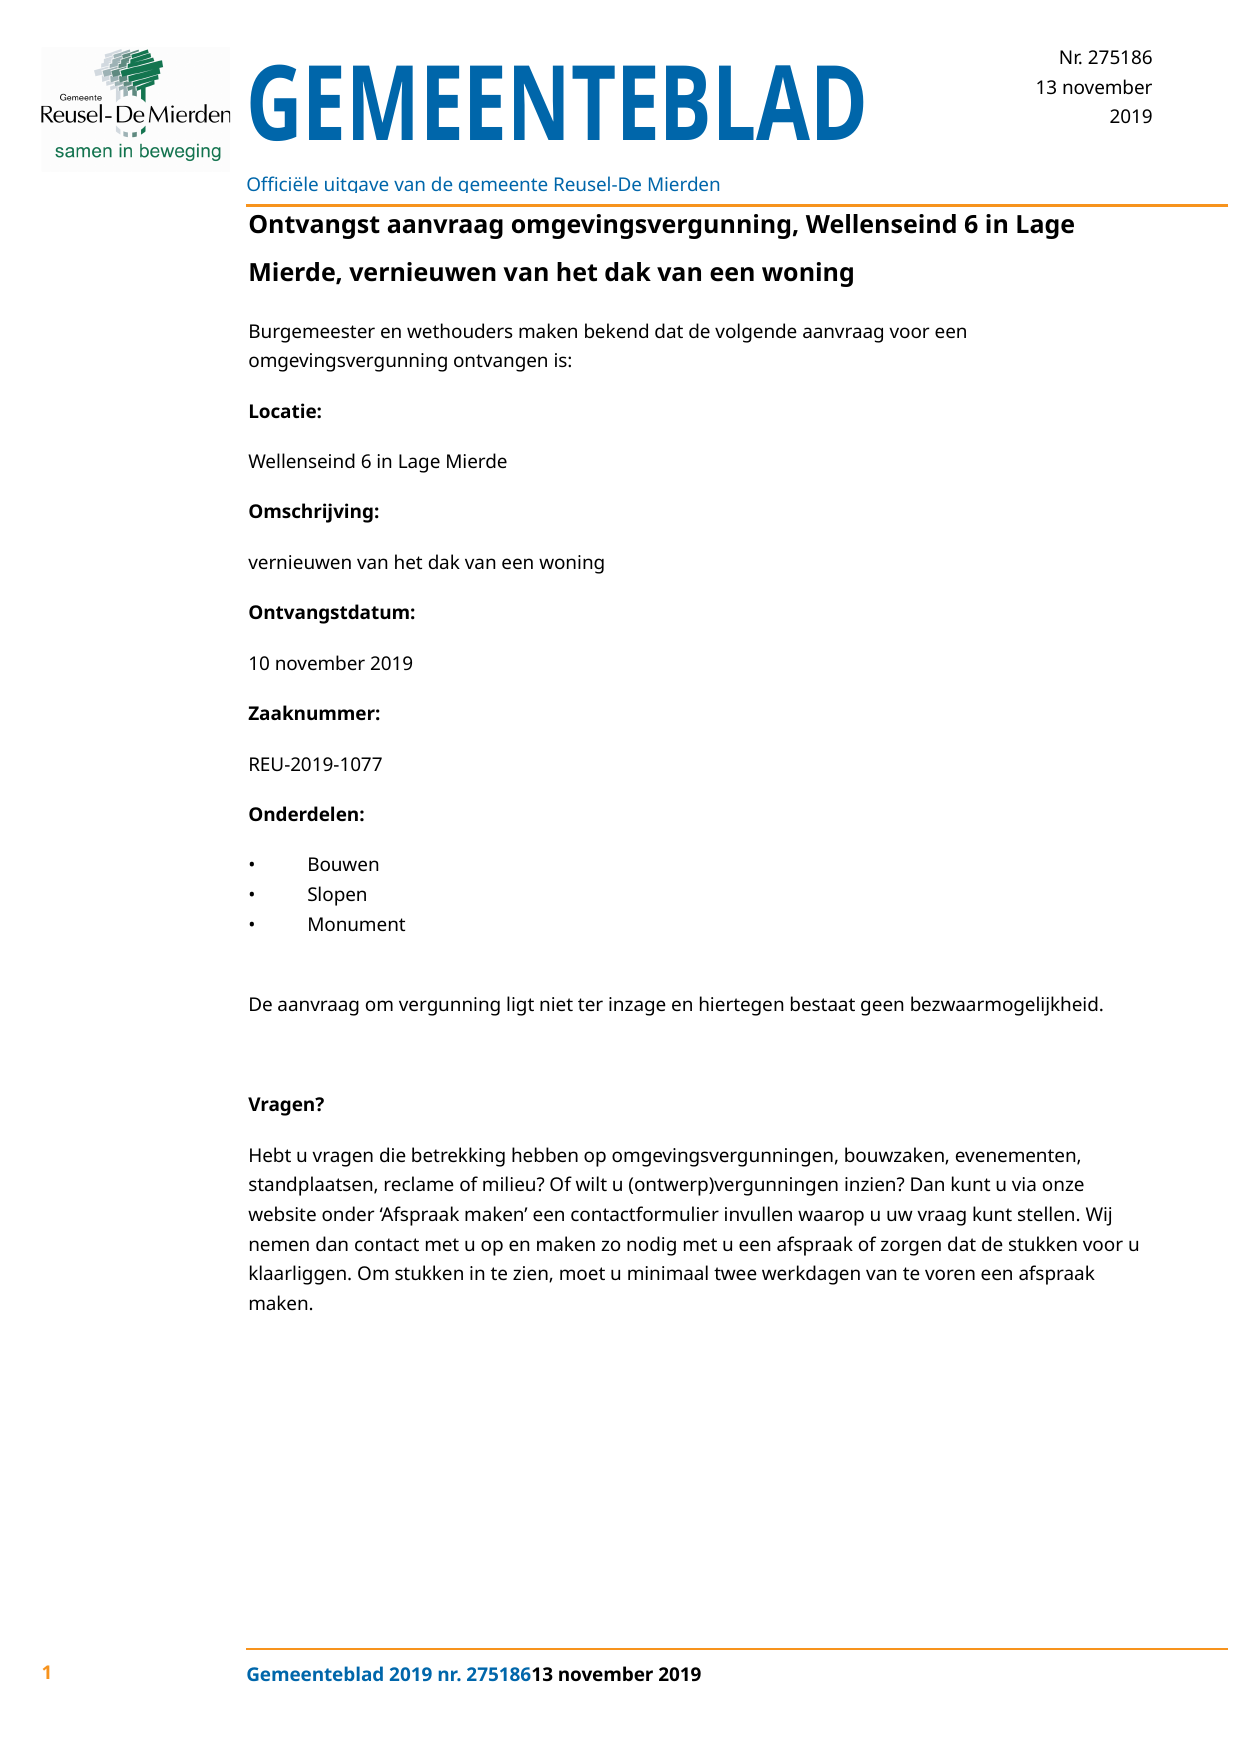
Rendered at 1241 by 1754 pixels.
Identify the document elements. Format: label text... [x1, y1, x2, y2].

text Burgemeester en wethouders maken bekend dat de volgende aanvraag voor een omgevingsvergunning ontvangen is: [248, 318, 1152, 373]
text Locatie: [248, 398, 1152, 424]
text Hebt u vragen die betrekking hebben op omgevingsvergunningen, bouwzaken, evenementen, standplaatsen, reclame of milieu? Of wilt u (ontwerp)vergunningen inzien? Dan kunt u via onze website onder ‘Afspraak maken’ een contactformulier invullen waarop u uw vraag kunt stellen. Wij nemen dan contact met u op en maken zo nodig met u een afspraak of zorgen dat de stukken voor u klaarliggen. Om stukken in te zien, moet u minimaal twee werkdagen van te voren een afspraak maken. [248, 1142, 1152, 1316]
text Zaaknummer: [248, 700, 1152, 726]
text Vragen? [248, 1092, 1152, 1117]
text vernieuwen van het dak van een woning [248, 549, 1152, 575]
text Wellenseind 6 in Lage Mierde [248, 448, 1152, 474]
text Ontvangst aanvraag omgevingsvergunning, Wellenseind 6 in Lage Mierde, vernieuwen van het dak van een woning [248, 207, 1152, 288]
picture [41, 47, 231, 172]
text De aanvraag om vergunning ligt niet ter inzage en hiertegen bestaat geen bezwaarmogelijkheid. [248, 991, 1152, 1017]
text Onderdelen: [248, 801, 1152, 827]
text 10 november 2019 [248, 650, 1152, 676]
text REU-2019-1077 [248, 751, 1152, 777]
text Omschrijving: [248, 499, 1152, 524]
list Slopen [248, 881, 1152, 907]
list Monument [248, 911, 1152, 937]
list Bouwen [248, 852, 1152, 877]
text Ontvangstdatum: [248, 599, 1152, 625]
